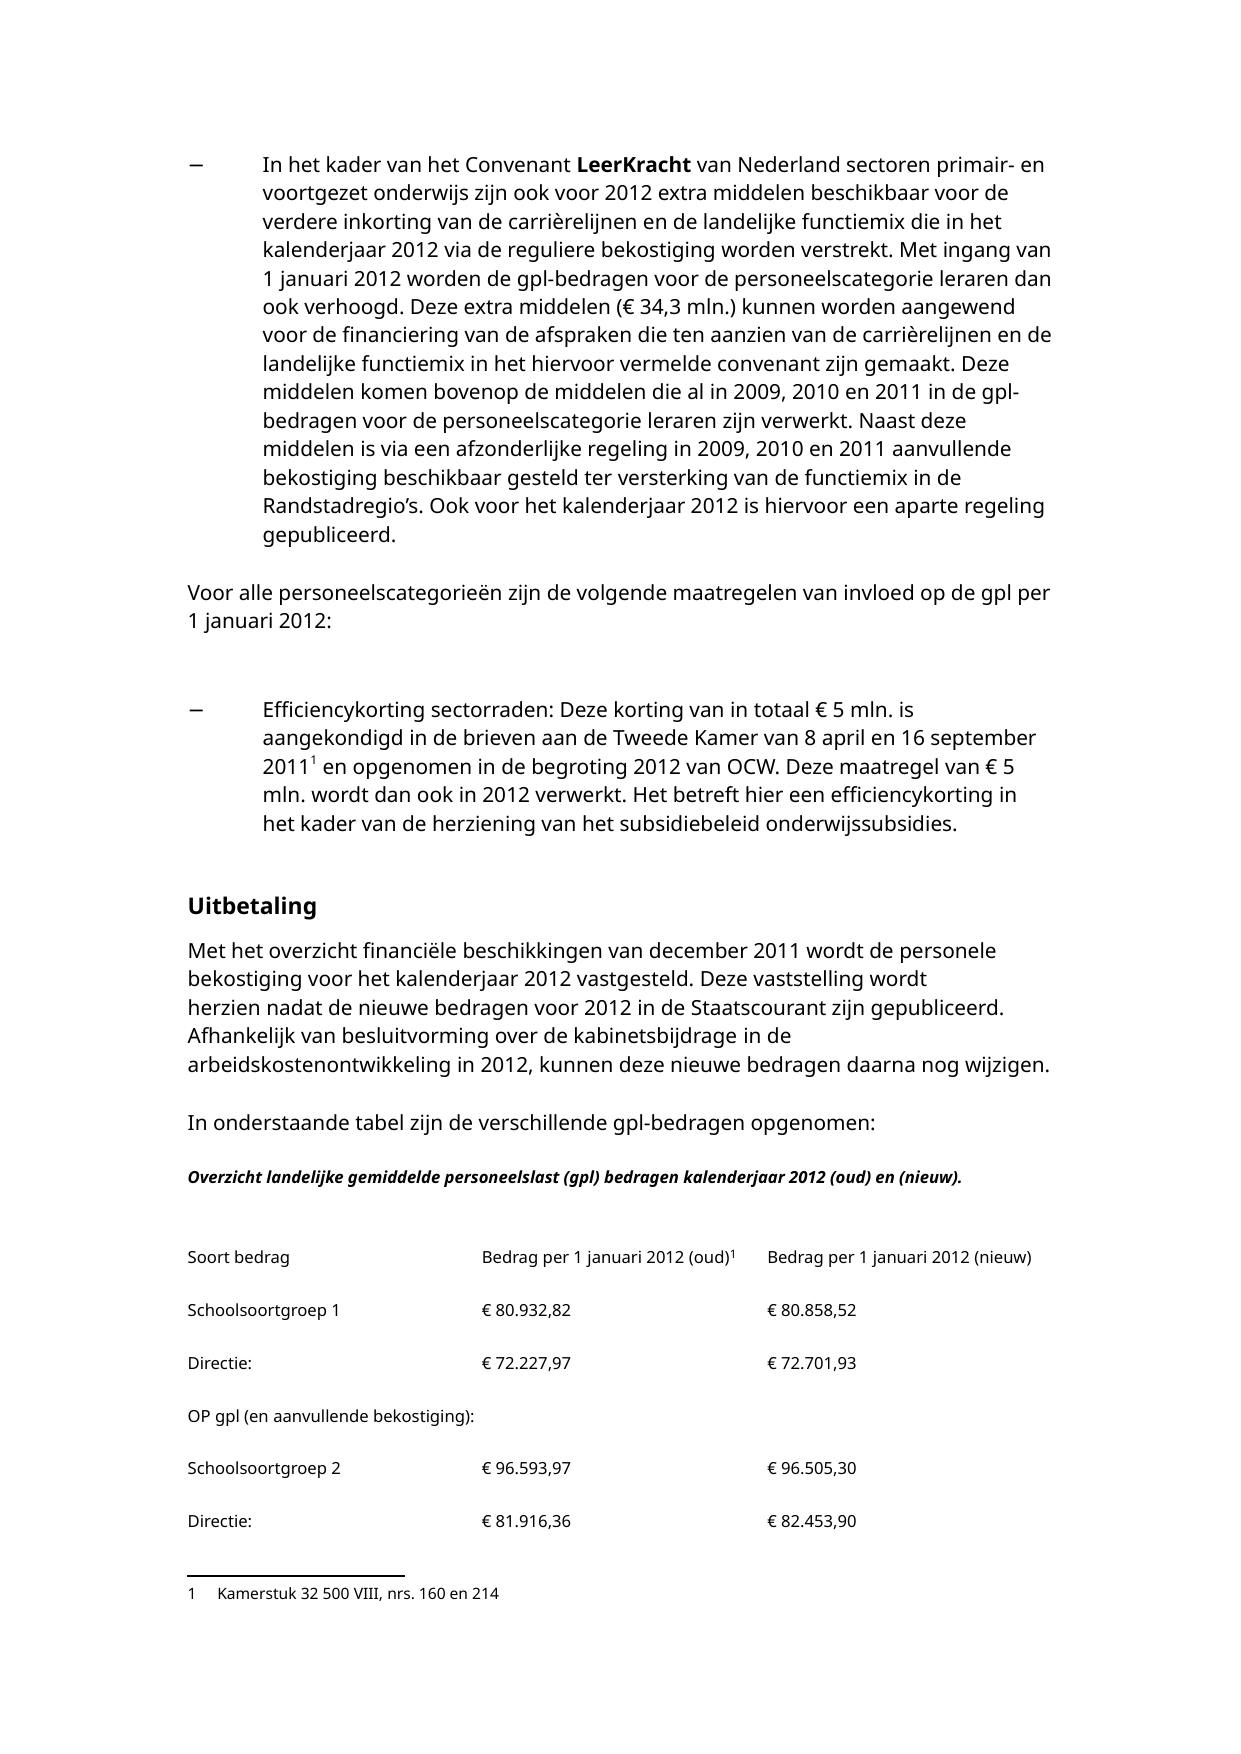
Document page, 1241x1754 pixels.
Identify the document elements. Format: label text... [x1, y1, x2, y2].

list Kamerstuk 32 500 VIII, nrs. 160 en 214 [187, 1575, 1053, 1604]
text Voor alle personeelscategorieën zijn de volgende maatregelen van invloed op de gpl per 1 januari 2012: [187, 578, 1053, 635]
table_cell € 80.858,52 € 72.701,93 [767, 1299, 1053, 1457]
list Efficiencykorting sectorraden: Deze korting van in totaal € 5 mln. is aangekondigd in de brieven aan de Tweede Kamer van 8 april en 16 september 2011 en opgenomen in de begroting 2012 van OCW. Deze maatregel van € 5 mln. wordt dan ook in 2012 verwerkt. Het betreft hier een efficiencykorting in het kader van de herziening van het subsidiebeleid onderwijssubsidies. [187, 695, 1053, 837]
text Overzicht landelijke gemiddelde personeelslast (gpl) bedragen kalenderjaar 2012 (oud) en (nieuw). [187, 1166, 1053, 1188]
table_cell € 80.932,82 € 72.227,97 [482, 1299, 767, 1457]
subtitle Uitbetaling [187, 890, 1053, 921]
table_cell Schoolsoortgroep 2 Directie: [188, 1457, 482, 1562]
table_cell € 96.505,30 € 82.453,90 [767, 1457, 1053, 1562]
table_header Soort bedrag [188, 1246, 482, 1299]
text In onderstaande tabel zijn de verschillende gpl-bedragen opgenomen: [187, 1108, 1053, 1136]
table_cell Schoolsoortgroep 1 Directie: OP gpl (en aanvullende bekostiging): [188, 1299, 482, 1457]
table_header Bedrag per 1 januari 2012 (oud)1 [482, 1246, 767, 1299]
table_cell € 96.593,97 € 81.916,36 [482, 1457, 767, 1562]
table_header Bedrag per 1 januari 2012 (nieuw) [767, 1246, 1053, 1299]
list In het kader van het Convenant LeerKracht van Nederland sectoren primair- en voortgezet onderwijs zijn ook voor 2012 extra middelen beschikbaar voor de verdere inkorting van de carrièrelijnen en de landelijke functiemix die in het kalenderjaar 2012 via de reguliere bekostiging worden verstrekt. Met ingang van 1 januari 2012 worden de gpl-bedragen voor de personeelscategorie leraren dan ook verhoogd. Deze extra middelen (€ 34,3 mln.) kunnen worden aangewend voor de financiering van de afspraken die ten aanzien van de carrièrelijnen en de landelijke functiemix in het hiervoor vermelde convenant zijn gemaakt. Deze middelen komen bovenop de middelen die al in 2009, 2010 en 2011 in de gpl-bedragen voor de personeelscategorie leraren zijn verwerkt. Naast deze middelen is via een afzonderlijke regeling in 2009, 2010 en 2011 aanvullende bekostiging beschikbaar gesteld ter versterking van de functiemix in de Randstadregio’s. Ook voor het kalenderjaar 2012 is hiervoor een aparte regeling gepubliceerd. [187, 150, 1053, 548]
text Met het overzicht financiële beschikkingen van december 2011 wordt de personele bekostiging voor het kalenderjaar 2012 vastgesteld. Deze vaststelling wordt herzien nadat de nieuwe bedragen voor 2012 in de Staatscourant zijn gepubliceerd. Afhankelijk van besluitvorming over de kabinetsbijdrage in de arbeidskostenontwikkeling in 2012, kunnen deze nieuwe bedragen daarna nog wijzigen. [187, 936, 1053, 1078]
